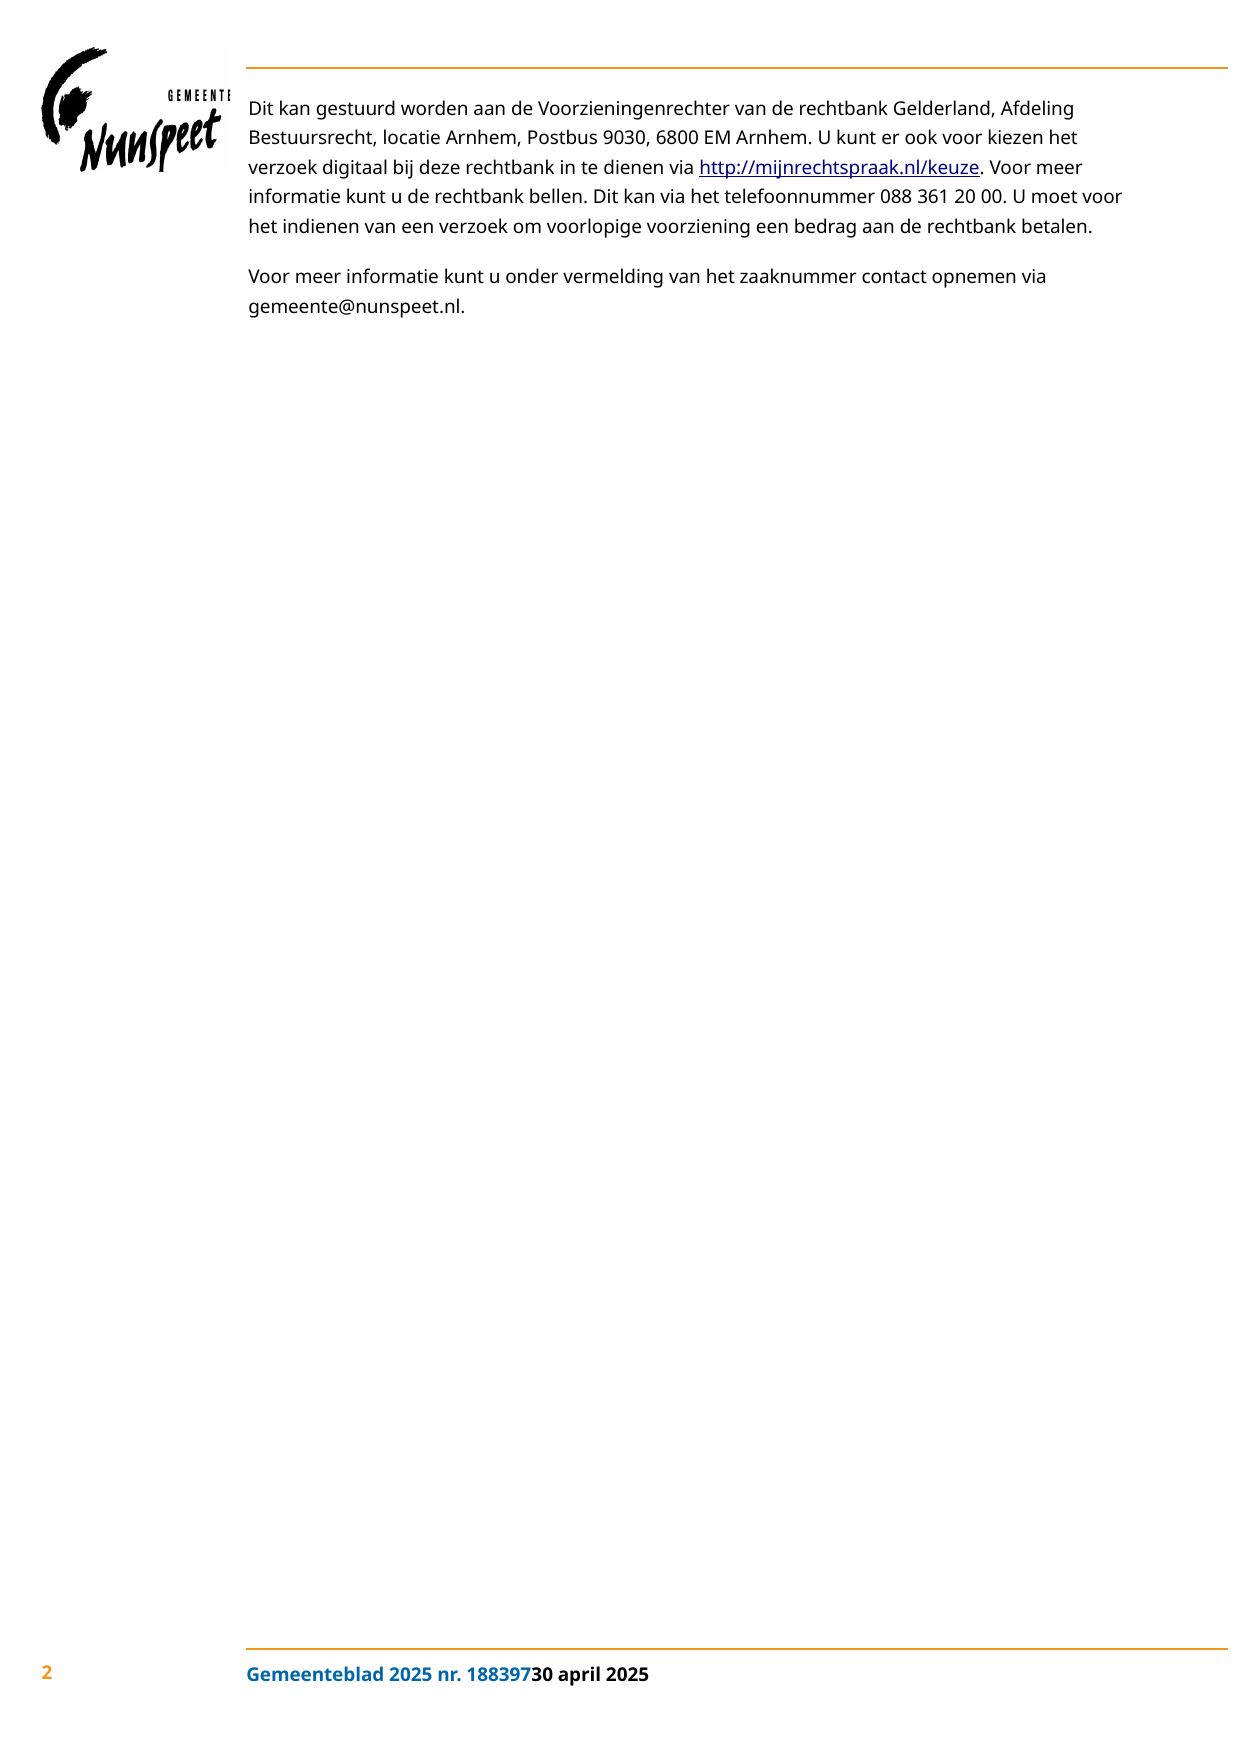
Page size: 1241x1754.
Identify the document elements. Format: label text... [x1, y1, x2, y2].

text Dit kan gestuurd worden aan de Voorzieningenrechter van de rechtbank Gelderland, Afdeling Bestuursrecht, locatie Arnhem, Postbus 9030, 6800 EM Arnhem. U kunt er ook voor kiezen het verzoek digitaal bij deze rechtbank in te dienen via http://mijnrechtspraak.nl/keuze. Voor meer informatie kunt u de rechtbank bellen. Dit kan via het telefoonnummer 088 361 20 00. U moet voor het indienen van een verzoek om voorlopige voorziening een bedrag aan de rechtbank betalen. [248, 95, 1152, 239]
picture [41, 47, 231, 172]
text Voor meer informatie kunt u onder vermelding van het zaaknummer contact opnemen via gemeente@nunspeet.nl. [248, 263, 1152, 319]
